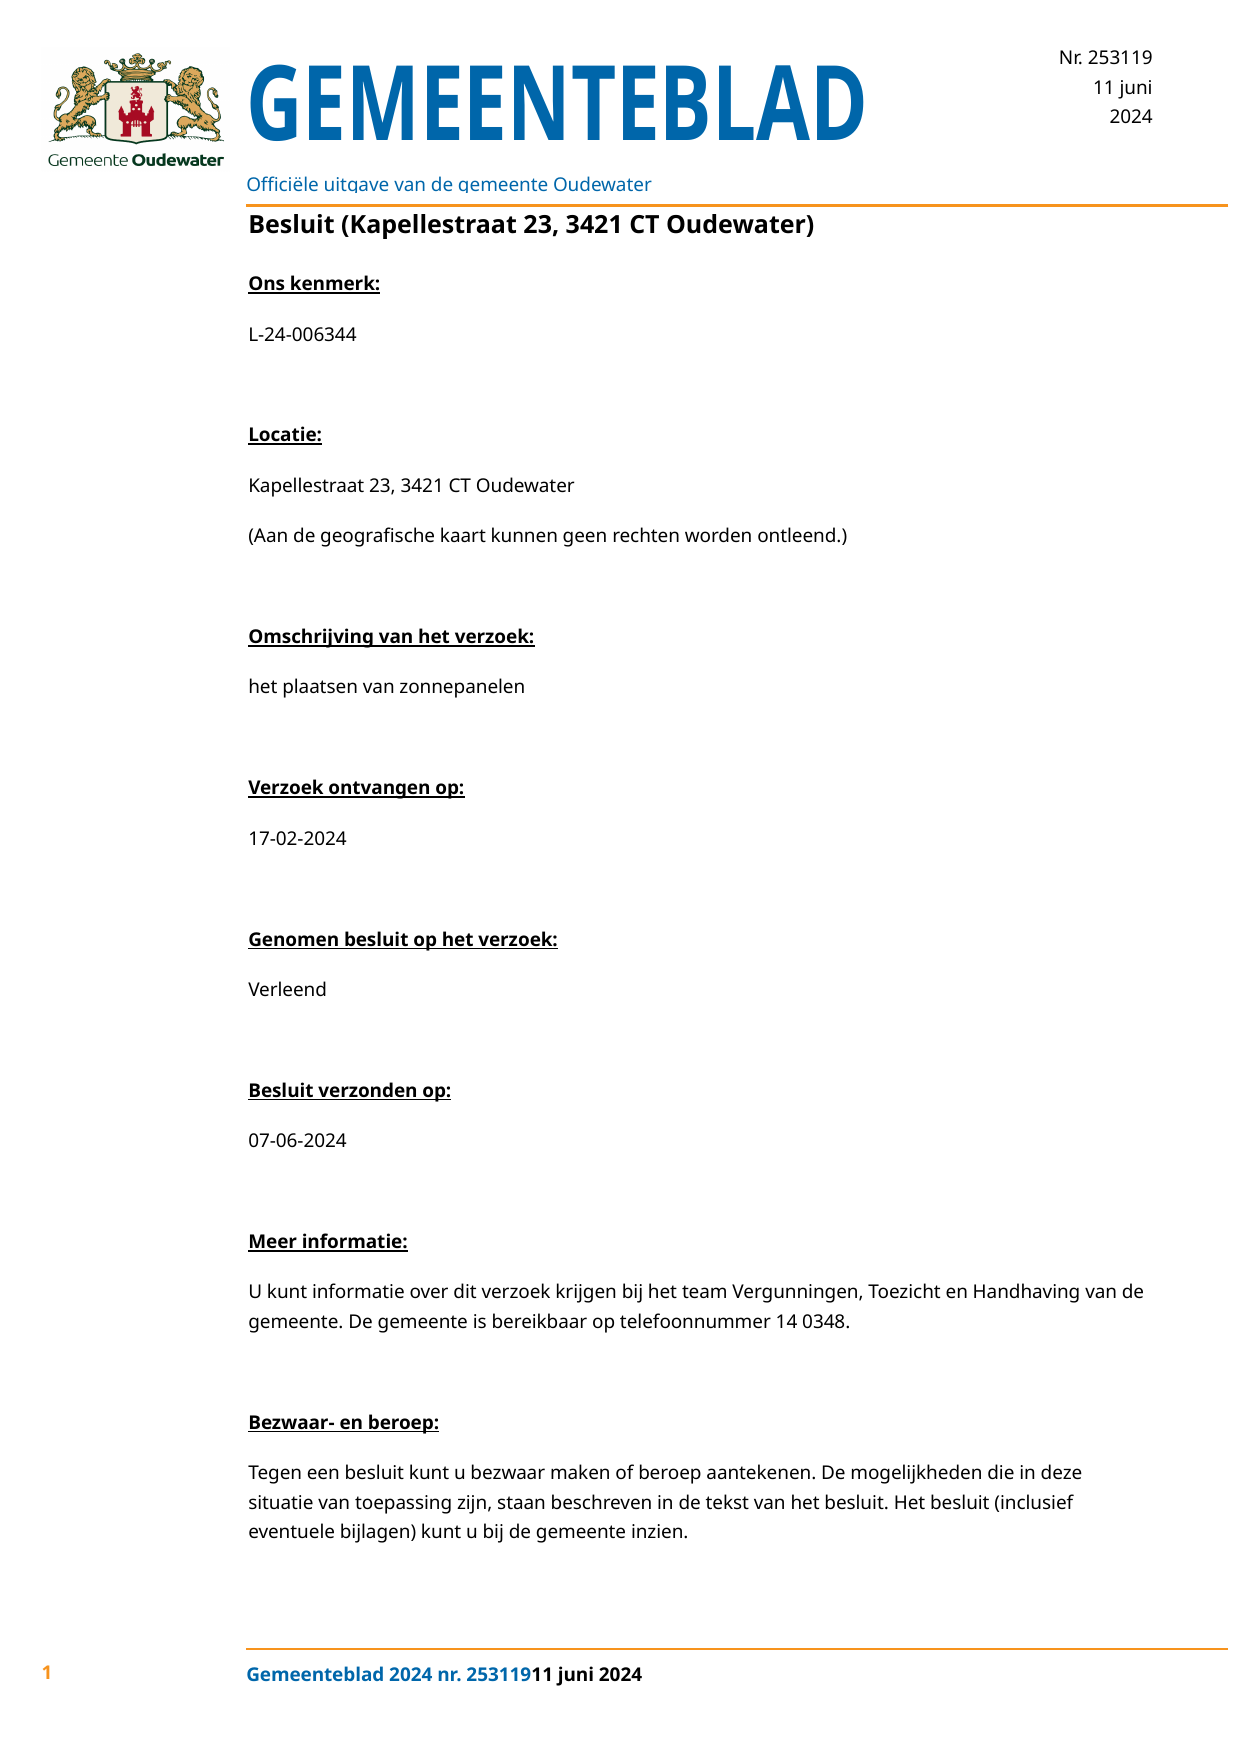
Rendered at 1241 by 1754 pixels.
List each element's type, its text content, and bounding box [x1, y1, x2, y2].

text U kunt informatie over dit verzoek krijgen bij het team Vergunningen, Toezicht en Handhaving van de gemeente. De gemeente is bereikbaar op telefoonnummer 14 0348. [248, 1279, 1152, 1334]
text Tegen een besluit kunt u bezwaar maken of beroep aantekenen. De mogelijkheden die in deze situatie van toepassing zijn, staan beschreven in de tekst van het besluit. Het besluit (inclusief eventuele bijlagen) kunt u bij de gemeente inzien. [248, 1459, 1152, 1544]
text Bezwaar- en beroep: [248, 1409, 1152, 1435]
text Verleend [248, 976, 1152, 1002]
text Locatie: [248, 422, 1152, 447]
text Besluit verzonden op: [248, 1077, 1152, 1103]
text Besluit (Kapellestraat 23, 3421 CT Oudewater) [248, 207, 1152, 241]
text Verzoek ontvangen op: [248, 774, 1152, 800]
text (Aan de geografische kaart kunnen geen rechten worden ontleend.) [248, 522, 1152, 548]
text 07-06-2024 [248, 1127, 1152, 1153]
text L-24-006344 [248, 321, 1152, 346]
picture [41, 47, 231, 172]
text Kapellestraat 23, 3421 CT Oudewater [248, 472, 1152, 498]
text Genomen besluit op het verzoek: [248, 926, 1152, 951]
text 17-02-2024 [248, 825, 1152, 851]
text Omschrijving van het verzoek: [248, 623, 1152, 649]
text Meer informatie: [248, 1228, 1152, 1254]
text Ons kenmerk: [248, 270, 1152, 296]
text het plaatsen van zonnepanelen [248, 674, 1152, 699]
